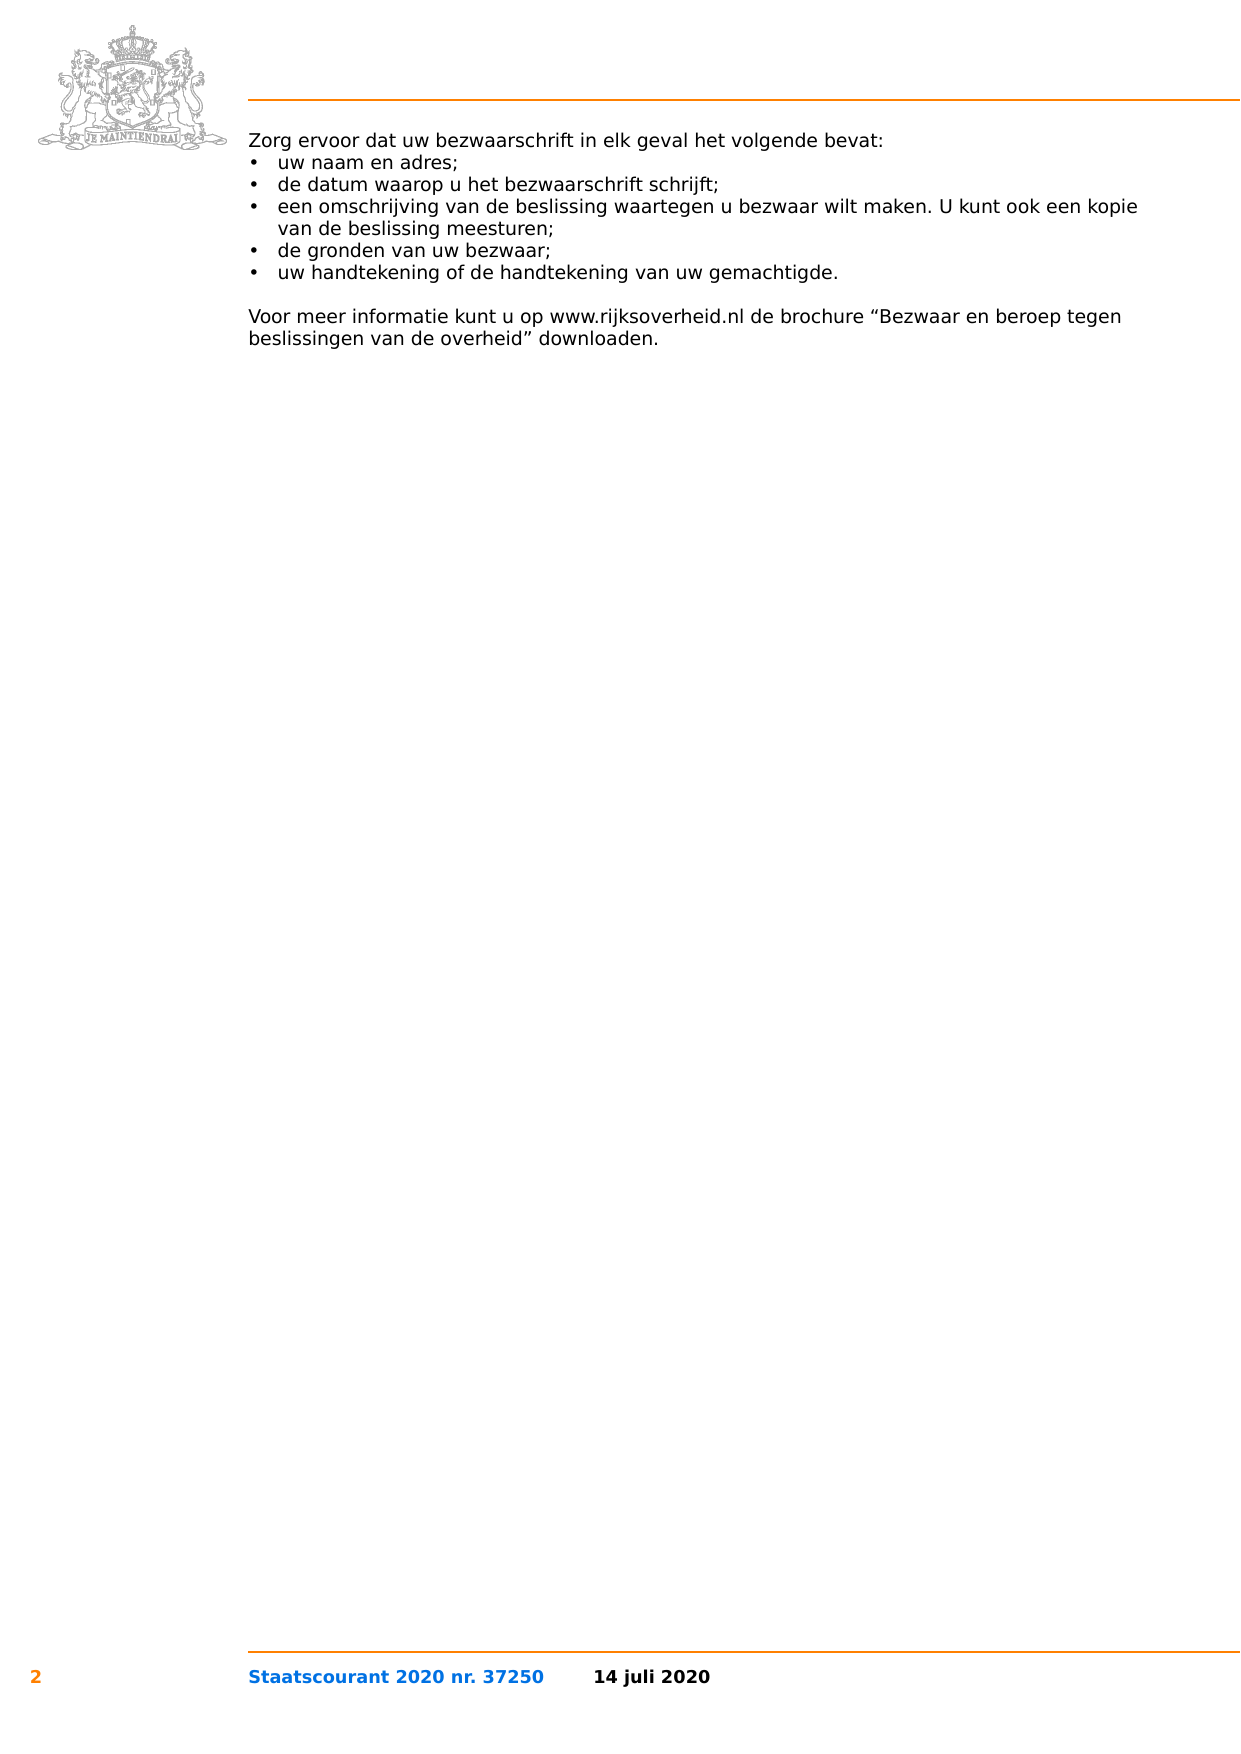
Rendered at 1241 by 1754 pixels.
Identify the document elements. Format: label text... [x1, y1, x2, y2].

picture [38, 25, 227, 150]
text • uw handtekening of de handtekening van uw gemachtigde. [248, 262, 1163, 284]
text Zorg ervoor dat uw bezwaarschrift in elk geval het volgende bevat: [248, 130, 1163, 152]
text Voor meer informatie kunt u op www.rijksoverheid.nl de brochure “Bezwaar en beroep tegen beslissingen van de overheid” downloaden. [248, 306, 1163, 349]
text • de gronden van uw bezwaar; [248, 240, 1163, 262]
text • een omschrijving van de beslissing waartegen u bezwaar wilt maken. U kunt ook een kopie van de beslissing meesturen; [248, 196, 1163, 240]
text • uw naam en adres; [248, 152, 1163, 174]
text • de datum waarop u het bezwaarschrift schrijft; [248, 174, 1163, 196]
